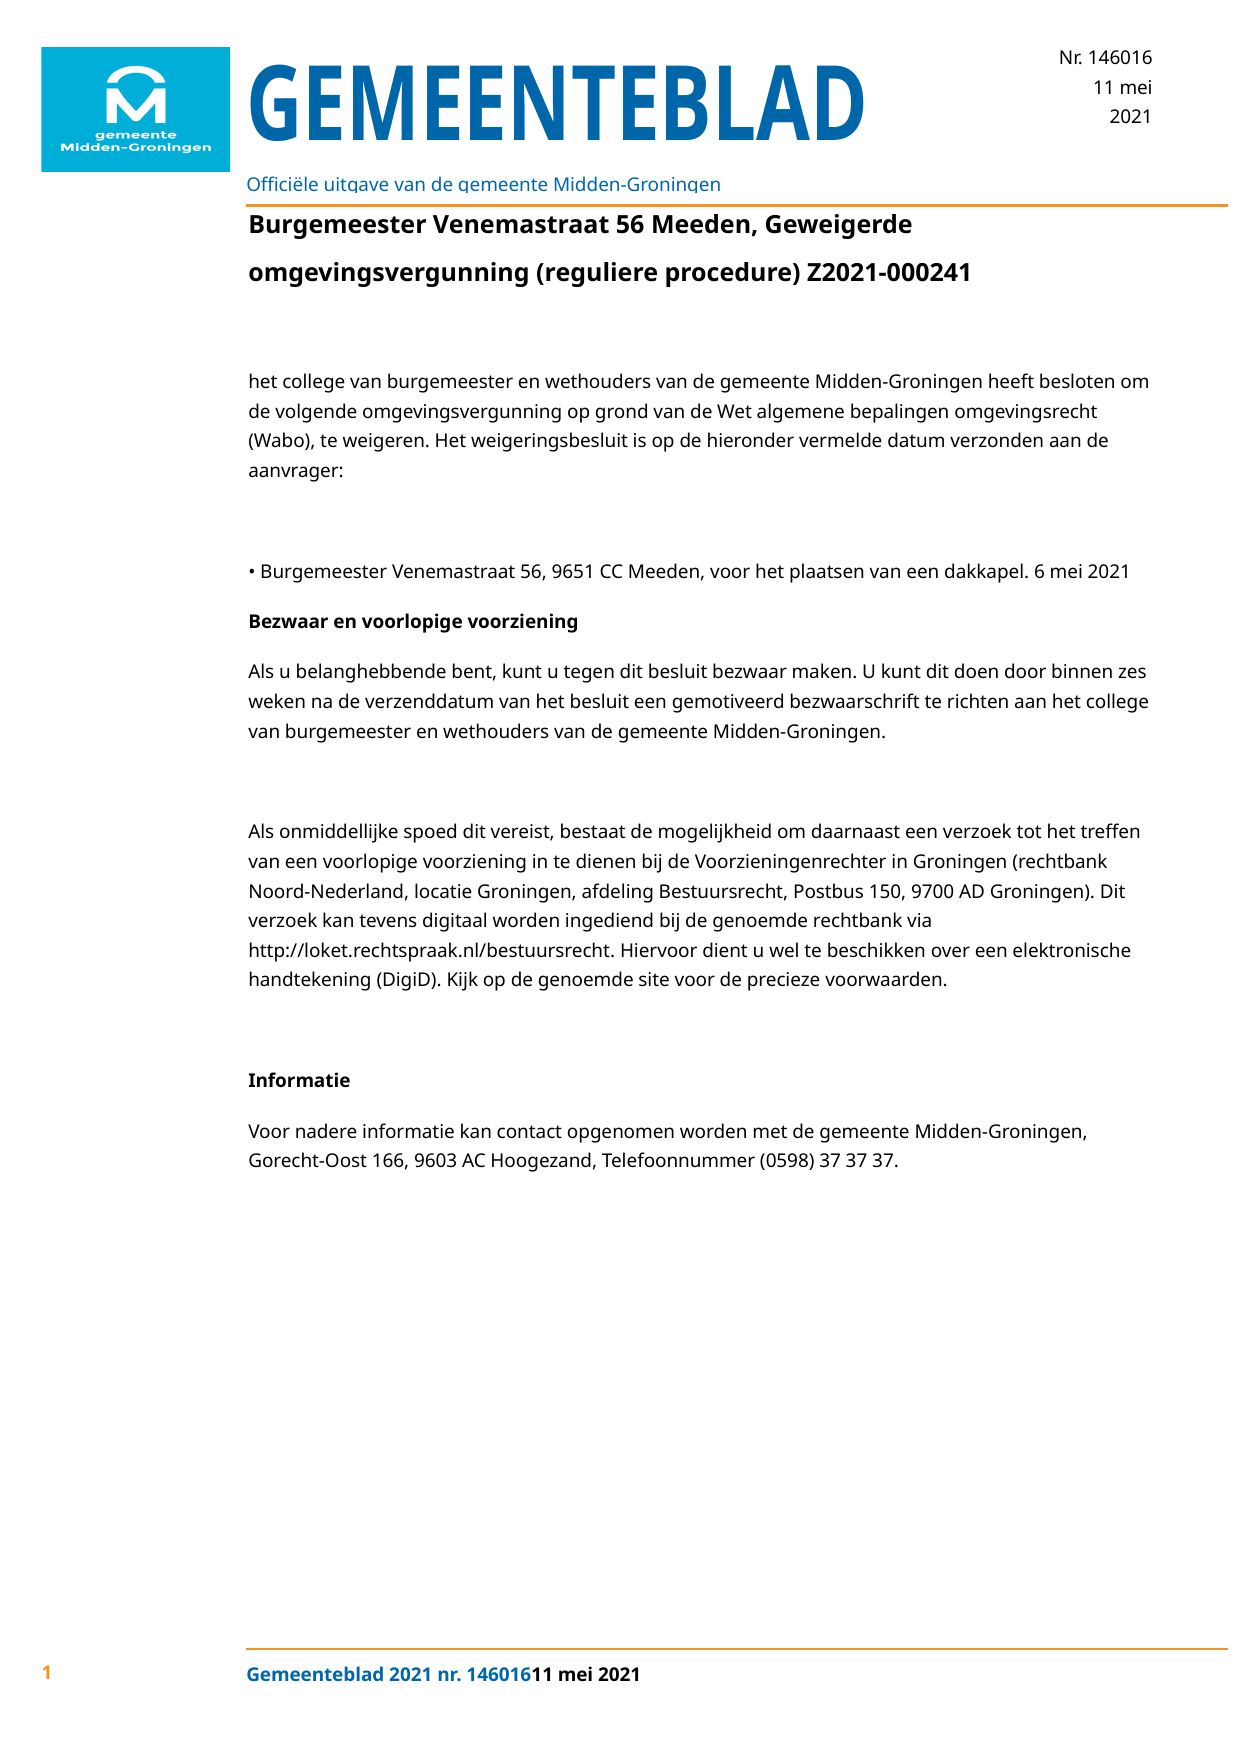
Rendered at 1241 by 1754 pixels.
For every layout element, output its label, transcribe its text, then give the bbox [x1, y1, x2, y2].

text Als onmiddellijke spoed dit vereist, bestaat de mogelijkheid om daarnaast een verzoek tot het treffen van een voorlopige voorziening in te dienen bij de Voorzieningenrechter in Groningen (rechtbank Noord-Nederland, locatie Groningen, afdeling Bestuursrecht, Postbus 150, 9700 AD Groningen). Dit verzoek kan tevens digitaal worden ingediend bij de genoemde rechtbank via http://loket.rechtspraak.nl/bestuursrecht. Hiervoor dient u wel te beschikken over een elektronische handtekening (DigiD). Kijk op de genoemde site voor de precieze voorwaarden. [248, 819, 1152, 992]
text Burgemeester Venemastraat 56 Meeden, Geweigerde omgevingsvergunning (reguliere procedure) Z2021-000241 [248, 207, 1152, 288]
text Bezwaar en voorlopige voorziening [248, 608, 1152, 634]
text Als u belanghebbende bent, kunt u tegen dit besluit bezwaar maken. U kunt dit doen door binnen zes weken na de verzenddatum van het besluit een gemotiveerd bezwaarschrift te richten aan het college van burgemeester en wethouders van de gemeente Midden-Groningen. [248, 659, 1152, 744]
text Voor nadere informatie kan contact opgenomen worden met de gemeente Midden-Groningen, Gorecht-Oost 166, 9603 AC Hoogezand, Telefoonnummer (0598) 37 37 37. [248, 1118, 1152, 1173]
picture [107, 89, 165, 122]
text Informatie [248, 1067, 1152, 1093]
text het college van burgemeester en wethouders van de gemeente Midden-Groningen heeft besloten om de volgende omgevingsvergunning op grond van de Wet algemene bepalingen omgevingsrecht (Wabo), te weigeren. Het weigeringsbesluit is op de hieronder vermelde datum verzonden aan de aanvrager: [248, 368, 1152, 483]
picture [184, 146, 190, 153]
text • Burgemeester Venemastraat 56, 9651 CC Meeden, voor het plaatsen van een dakkapel. 6 mei 2021 [248, 558, 1152, 584]
picture [108, 66, 164, 82]
